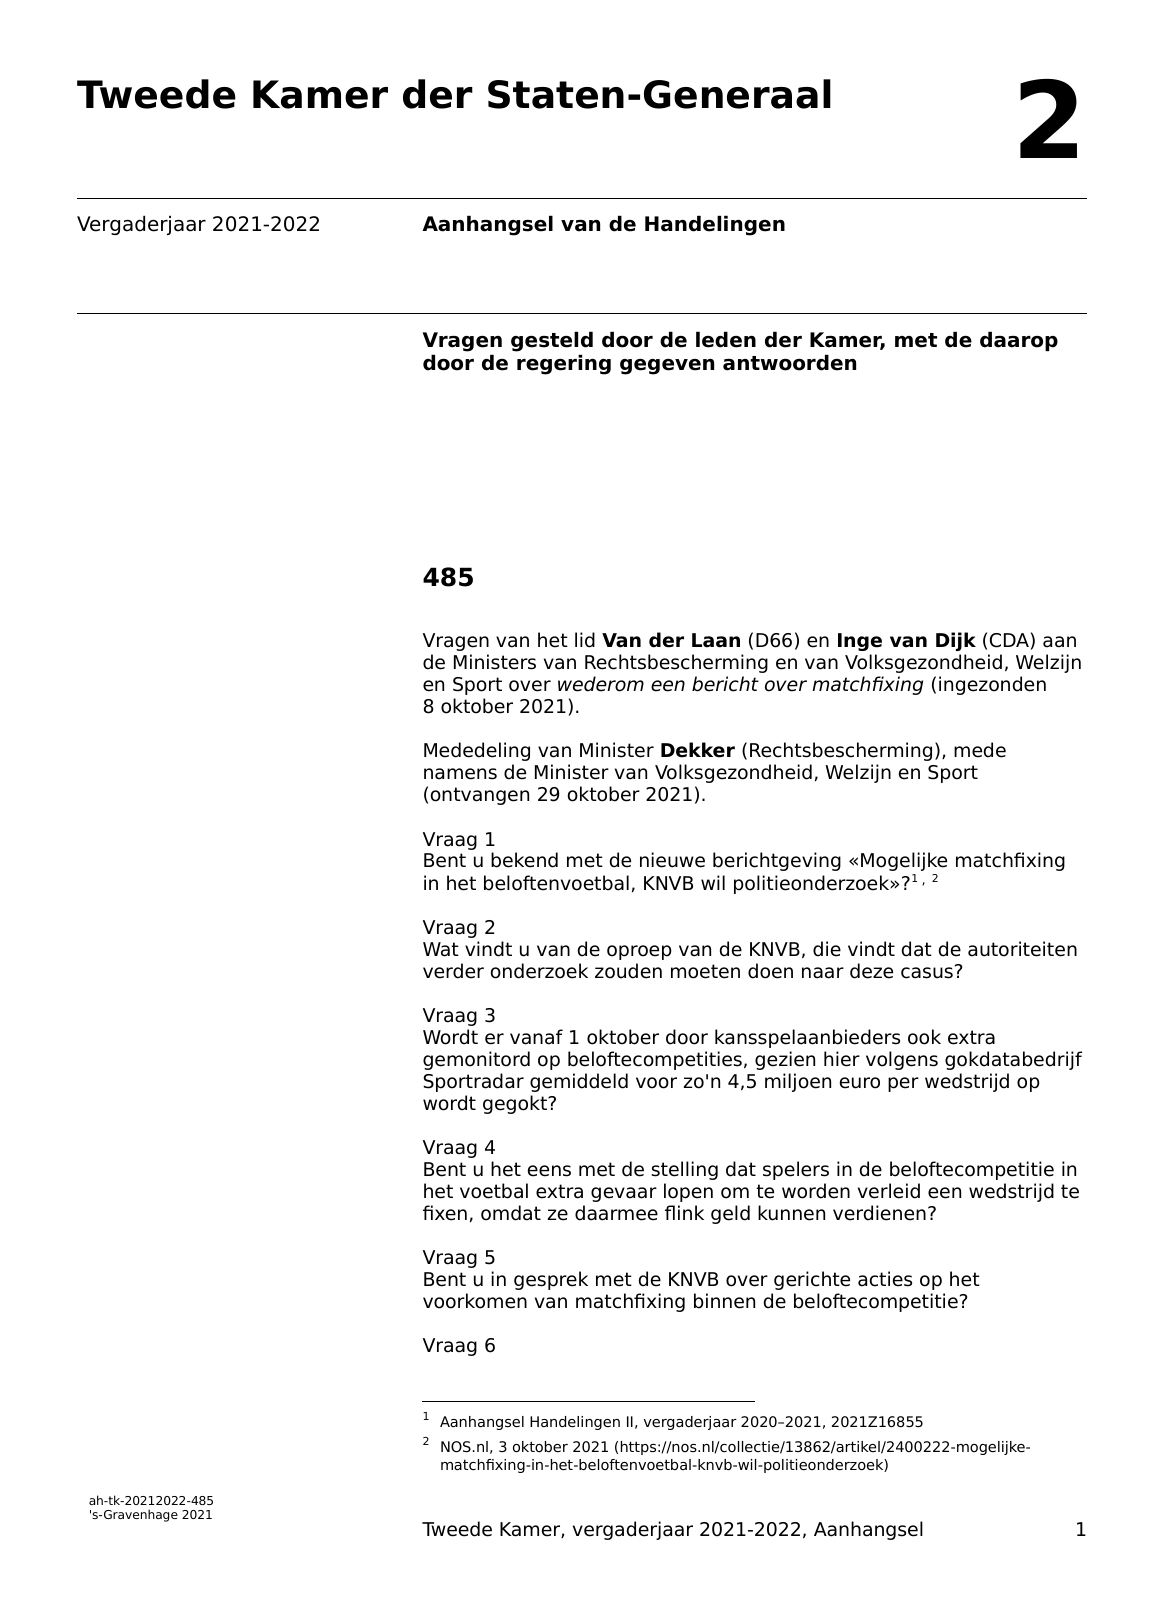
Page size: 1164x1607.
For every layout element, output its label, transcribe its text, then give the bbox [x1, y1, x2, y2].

table_cell Aanhangsel van de Handelingen [422, 199, 1087, 313]
text Vraag 5 [422, 1247, 1087, 1269]
text Vraag 4 [422, 1137, 1087, 1159]
text Bent u in gesprek met de KNVB over gerichte acties op het voorkomen van matchfixing binnen de beloftecompetitie? [422, 1269, 1087, 1313]
text Wordt er vanaf 1 oktober door kansspelaanbieders ook extra gemonitord op beloftecompetities, gezien hier volgens gokdatabedrijf Sportradar gemiddeld voor zo'n 4,5 miljoen euro per wedstrijd op wordt gegokt? [422, 1027, 1087, 1114]
text 485 [422, 563, 1087, 592]
text Vraag 2 [422, 917, 1087, 938]
table_cell Vragen gesteld door de leden der Kamer, met de daarop door de regering gegeven antwoorden [422, 314, 1087, 375]
table_cell [77, 314, 422, 375]
text Vraag 1 [422, 828, 1087, 850]
text Vragen van het lid Van der Laan (D66) en Inge van Dijk (CDA) aan de Ministers van Rechtsbescherming en van Volksgezondheid, Welzijn en Sport over wederom een bericht over matchfixing (ingezonden 8 oktober 2021). [422, 630, 1087, 718]
text Bent u bekend met de nieuwe berichtgeving «Mogelijke matchfixing in het beloftenvoetbal, KNVB wil politieonderzoek»?, [422, 850, 1087, 894]
text 's-Gravenhage 2021 [88, 1508, 323, 1522]
table_header Tweede Kamer der Staten-Generaal [77, 59, 886, 198]
text Bent u het eens met de stelling dat spelers in de beloftecompetitie in het voetbal extra gevaar lopen om te worden verleid een wedstrijd te fixen, omdat ze daarmee flink geld kunnen verdienen? [422, 1159, 1087, 1225]
text Mededeling van Minister Dekker (Rechtsbescherming), mede namens de Minister van Volksgezondheid, Welzijn en Sport (ontvangen 29 oktober 2021). [422, 740, 1087, 806]
text NOS.nl, 3 oktober 2021 (https://nos.nl/collectie/13862/artikel/2400222-mogelijke-matchfixing-in-het-beloftenvoetbal-knvb-wil-politieonderzoek) [422, 1435, 1087, 1474]
text Vraag 6 [422, 1335, 1087, 1357]
table_header 2 [886, 59, 1087, 198]
text Aanhangsel Handelingen II, vergaderjaar 2020–2021, 2021Z16855 [422, 1410, 1087, 1432]
text Vraag 3 [422, 1005, 1087, 1027]
text ah-tk-20212022-485 [88, 1494, 323, 1508]
text Wat vindt u van de oproep van de KNVB, die vindt dat de autoriteiten verder onderzoek zouden moeten doen naar deze casus? [422, 938, 1087, 982]
table_cell Vergaderjaar 2021-2022 [77, 199, 422, 313]
